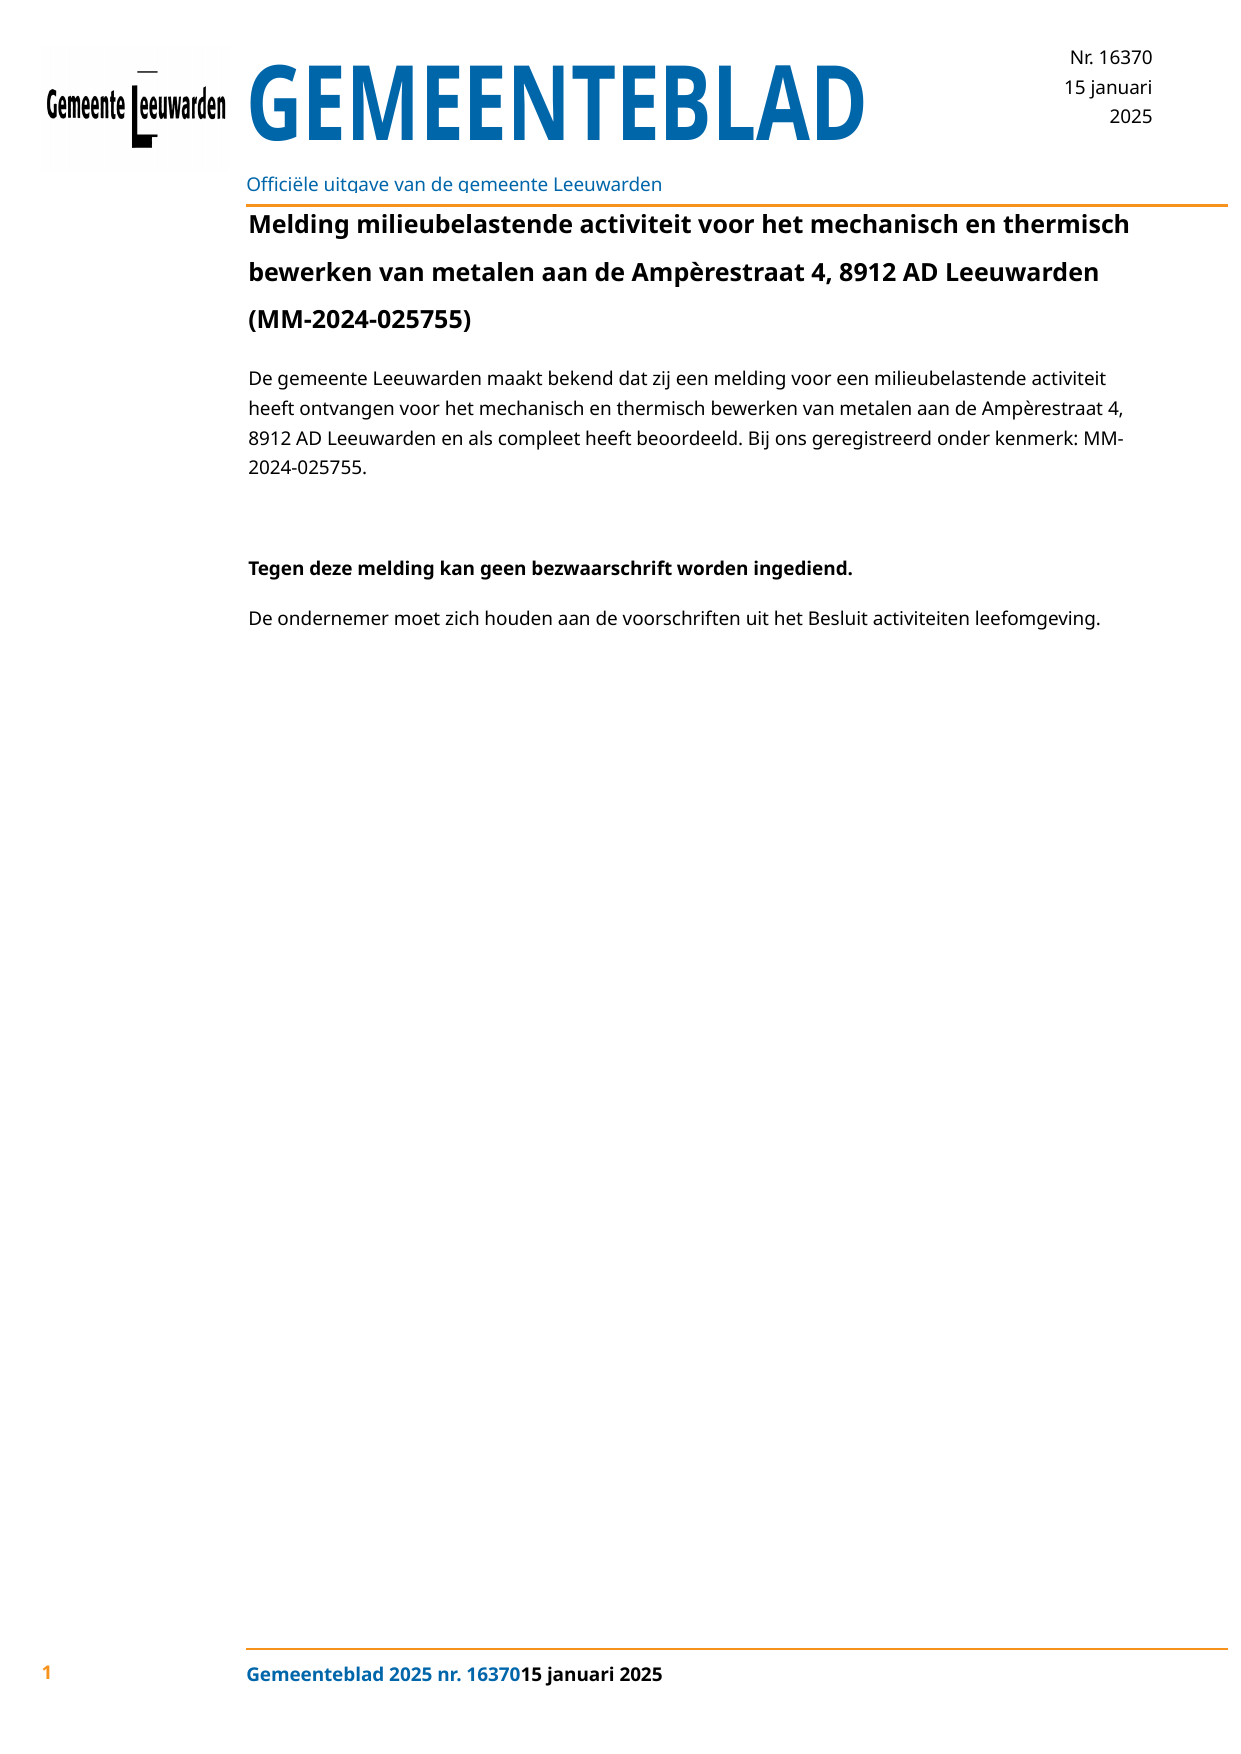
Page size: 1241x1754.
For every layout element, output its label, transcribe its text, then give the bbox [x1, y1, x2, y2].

text Tegen deze melding kan geen bezwaarschrift worden ingediend. [248, 555, 1152, 581]
picture [41, 47, 231, 172]
text Melding milieubelastende activiteit voor het mechanisch en thermisch bewerken van metalen aan de Ampèrestraat 4, 8912 AD Leeuwarden (MM-2024-025755) [248, 207, 1152, 336]
text De gemeente Leeuwarden maakt bekend dat zij een melding voor een milieubelastende activiteit heeft ontvangen voor het mechanisch en thermisch bewerken van metalen aan de Ampèrestraat 4, 8912 AD Leeuwarden en als compleet heeft beoordeeld. Bij ons geregistreerd onder kenmerk: MM-2024-025755. [248, 366, 1152, 480]
text De ondernemer moet zich houden aan de voorschriften uit het Besluit activiteiten leefomgeving. [248, 606, 1152, 631]
